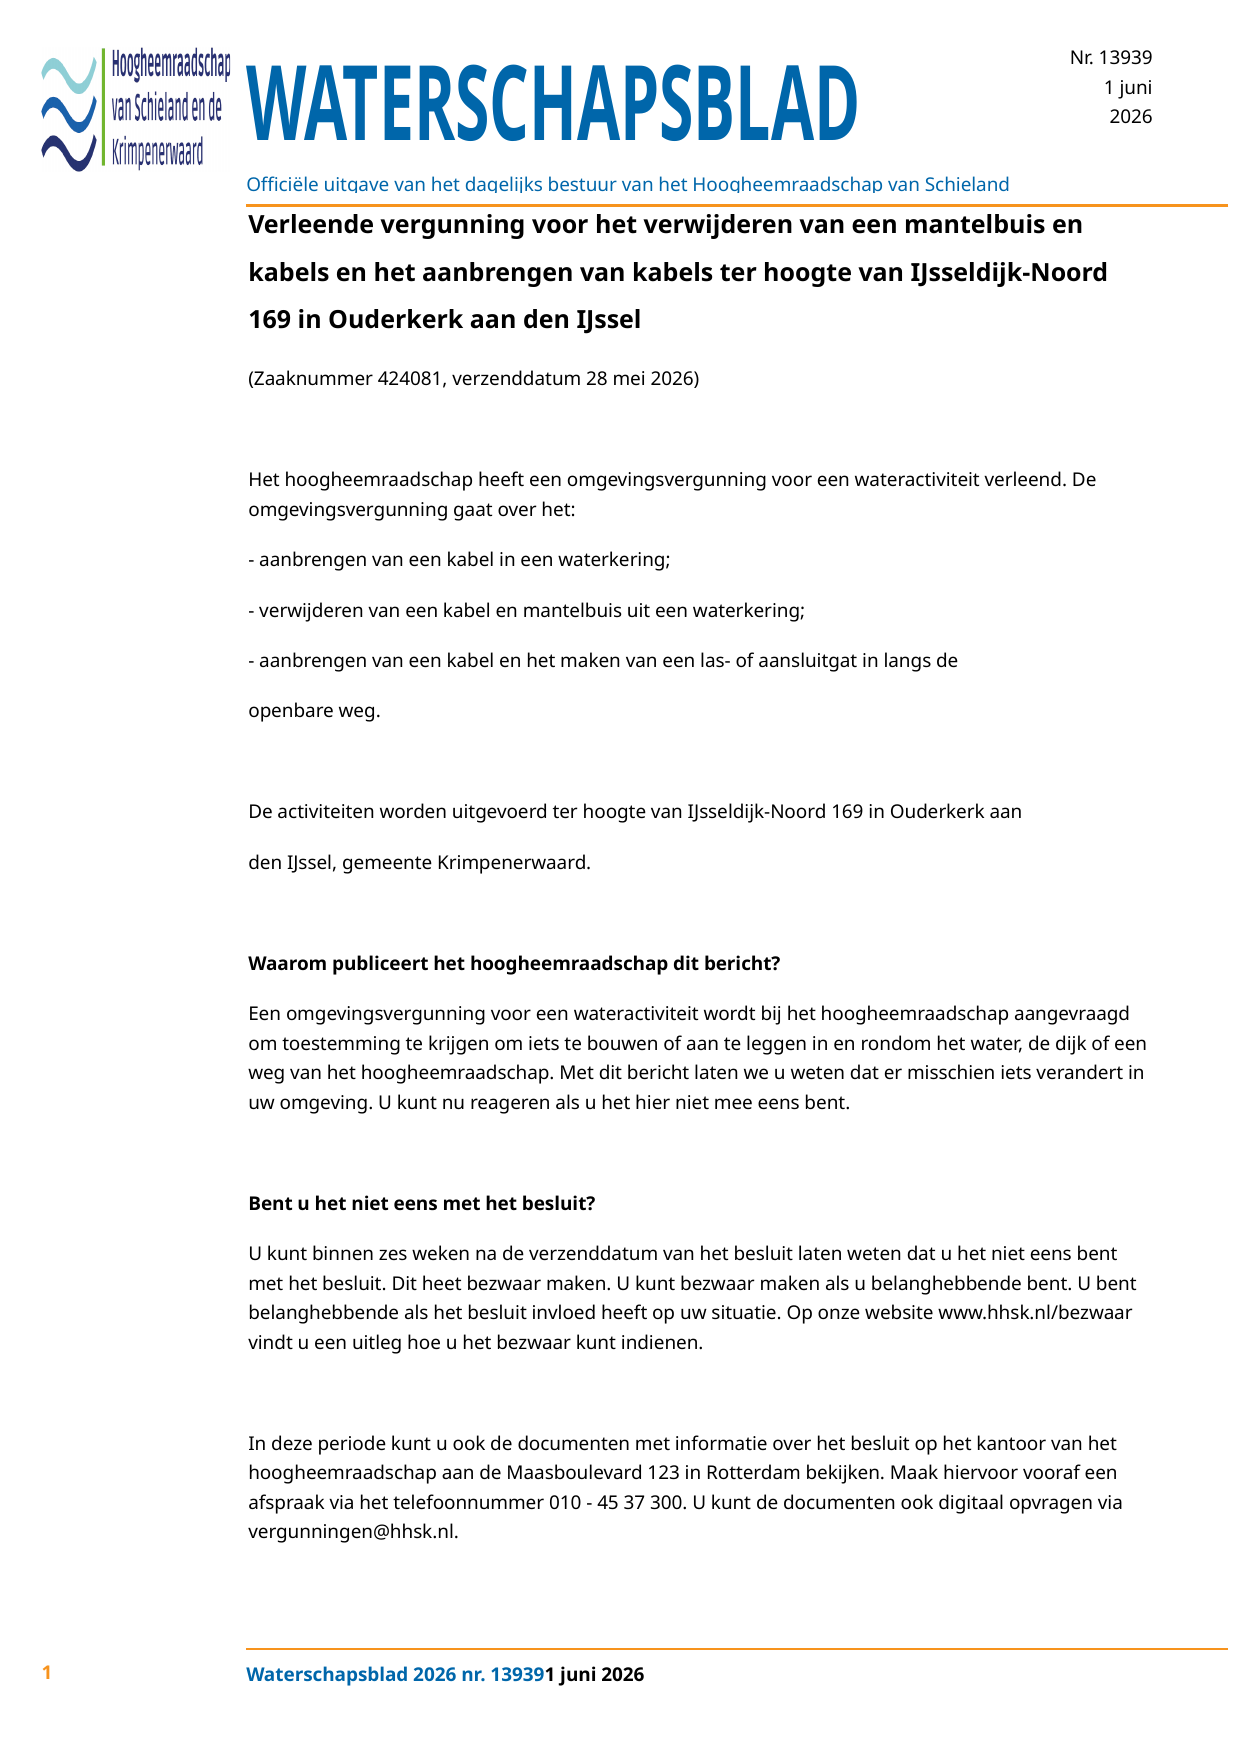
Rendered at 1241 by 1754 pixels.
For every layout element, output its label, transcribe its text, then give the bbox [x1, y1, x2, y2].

text In deze periode kunt u ook de documenten met informatie over het besluit op het kantoor van het hoogheemraadschap aan de Maasboulevard 123 in Rotterdam bekijken. Maak hiervoor vooraf een afspraak via het telefoonnummer 010 - 45 37 300. U kunt de documenten ook digitaal opvragen via vergunningen@hhsk.nl. [248, 1430, 1152, 1544]
text - verwijderen van een kabel en mantelbuis uit een waterkering; [248, 597, 1152, 622]
text - aanbrengen van een kabel in een waterkering; [248, 546, 1152, 572]
text U kunt binnen zes weken na de verzenddatum van het besluit laten weten dat u het niet eens bent met het besluit. Dit heet bezwaar maken. U kunt bezwaar maken als u belanghebbende bent. U bent belanghebbende als het besluit invloed heeft op uw situatie. Op onze website www.hhsk.nl/bezwaar vindt u een uitleg hoe u het bezwaar kunt indienen. [248, 1240, 1152, 1354]
text - aanbrengen van een kabel en het maken van een las- of aansluitgat in langs de [248, 647, 1152, 673]
text Verleende vergunning voor het verwijderen van een mantelbuis en kabels en het aanbrengen van kabels ter hoogte van IJsseldijk-Noord 169 in Ouderkerk aan den IJssel [248, 207, 1152, 336]
text Waarom publiceert het hoogheemraadschap dit bericht? [248, 950, 1152, 975]
text den IJssel, gemeente Krimpenerwaard. [248, 849, 1152, 874]
picture [41, 47, 231, 172]
text (Zaaknummer 424081, verzenddatum 28 mei 2026) [248, 366, 1152, 391]
text De activiteiten worden uitgevoerd ter hoogte van IJsseldijk-Noord 169 in Ouderkerk aan [248, 798, 1152, 824]
text Het hoogheemraadschap heeft een omgevingsvergunning voor een wateractiviteit verleend. De omgevingsvergunning gaat over het: [248, 466, 1152, 522]
text Een omgevingsvergunning voor een wateractiviteit wordt bij het hoogheemraadschap aangevraagd om toestemming te krijgen om iets te bouwen of aan te leggen in en rondom het water, de dijk of een weg van het hoogheemraadschap. Met dit bericht laten we u weten dat er misschien iets verandert in uw omgeving. U kunt nu reageren als u het hier niet mee eens bent. [248, 1000, 1152, 1114]
text openbare weg. [248, 698, 1152, 723]
text Bent u het niet eens met het besluit? [248, 1190, 1152, 1215]
